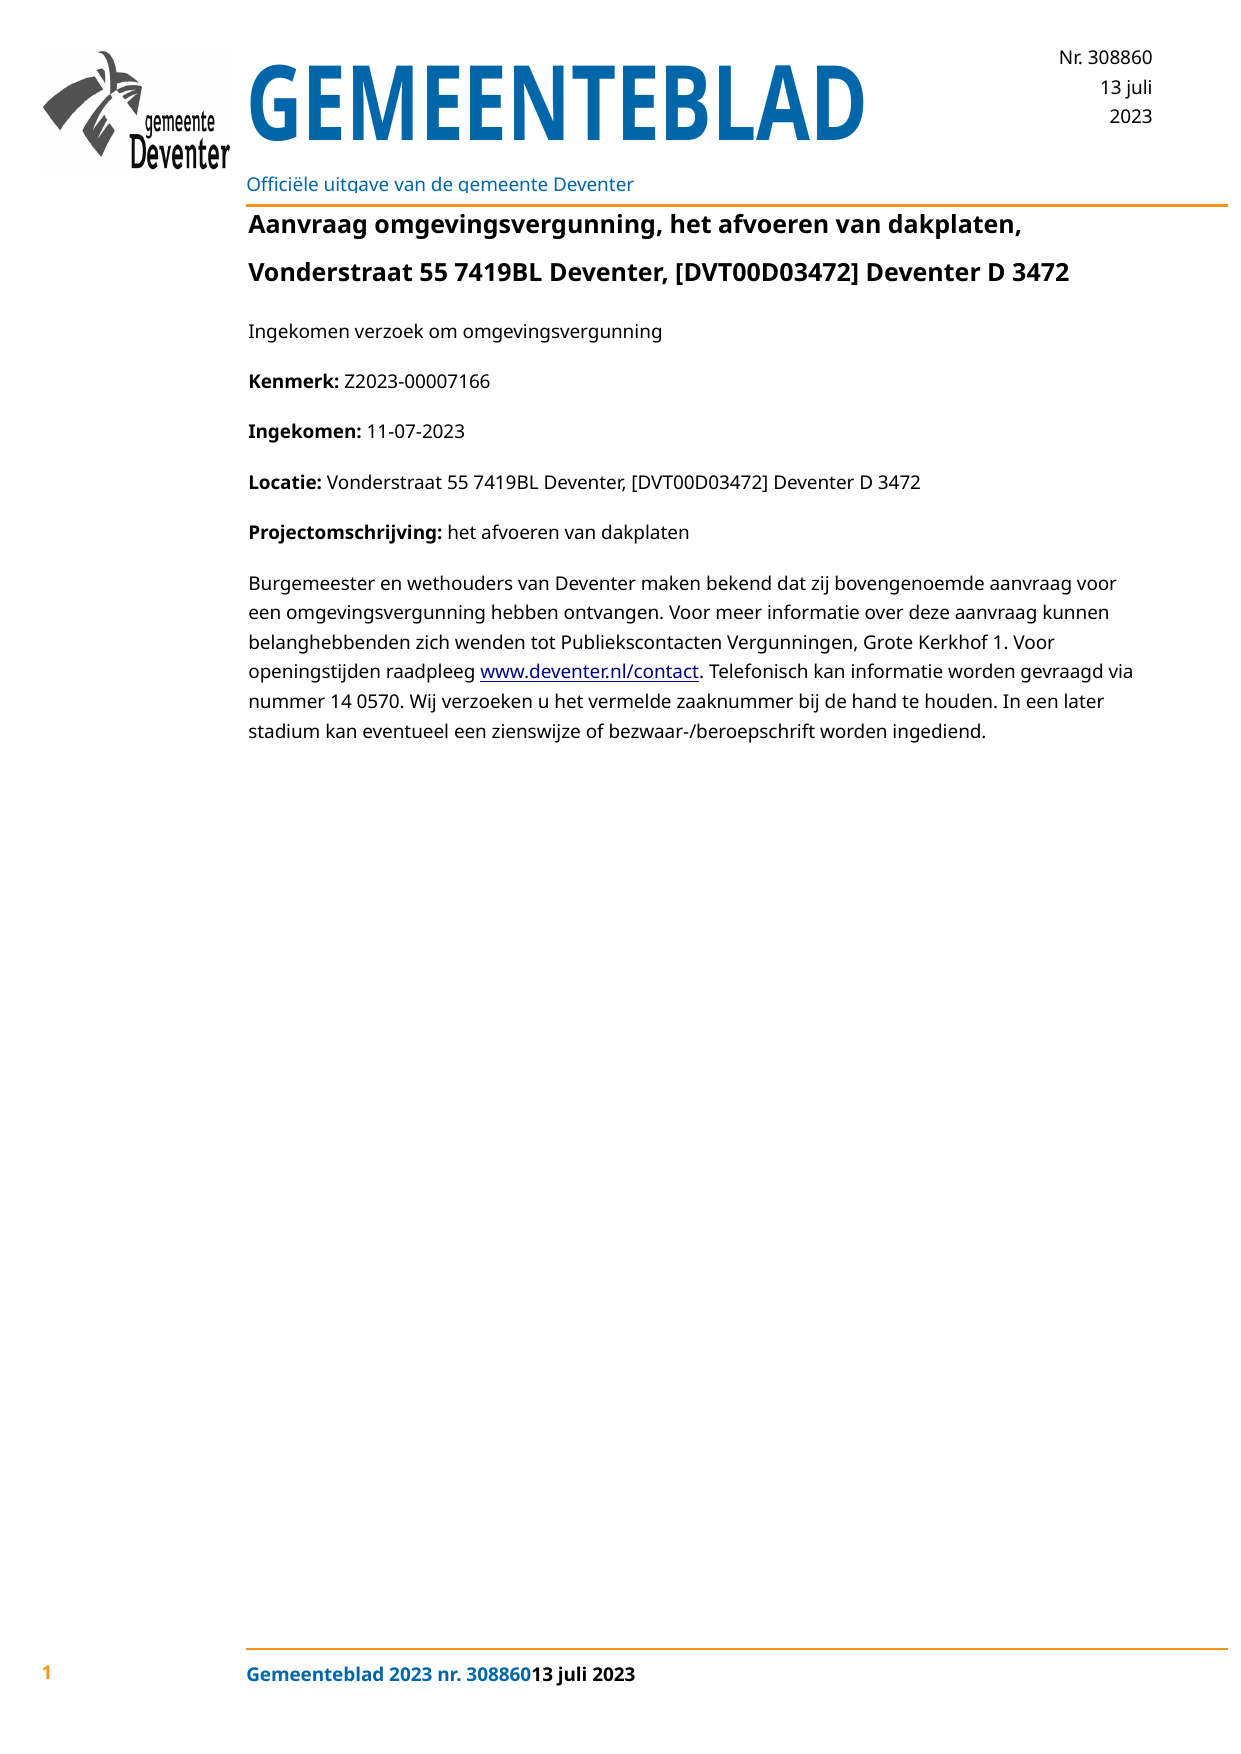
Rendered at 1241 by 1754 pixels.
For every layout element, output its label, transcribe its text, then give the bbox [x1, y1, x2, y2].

text Ingekomen verzoek om omgevingsvergunning [248, 318, 1152, 344]
text Locatie: Vonderstraat 55 7419BL Deventer, [DVT00D03472] Deventer D 3472 [248, 469, 1152, 495]
text Ingekomen: 11-07-2023 [248, 419, 1152, 444]
picture [41, 47, 231, 172]
text Burgemeester en wethouders van Deventer maken bekend dat zij bovengenoemde aanvraag voor een omgevingsvergunning hebben ontvangen. Voor meer informatie over deze aanvraag kunnen belanghebbenden zich wenden tot Publiekscontacten Vergunningen, Grote Kerkhof 1. Voor openingstijden raadpleeg www.deventer.nl/contact. Telefonisch kan informatie worden gevraagd via nummer 14 0570. Wij verzoeken u het vermelde zaaknummer bij de hand te houden. In een later stadium kan eventueel een zienswijze of bezwaar-/beroepschrift worden ingediend. [248, 570, 1152, 744]
text Aanvraag omgevingsvergunning, het afvoeren van dakplaten, Vonderstraat 55 7419BL Deventer, [DVT00D03472] Deventer D 3472 [248, 207, 1152, 288]
text Kenmerk: Z2023-00007166 [248, 368, 1152, 394]
text Projectomschrijving: het afvoeren van dakplaten [248, 519, 1152, 545]
